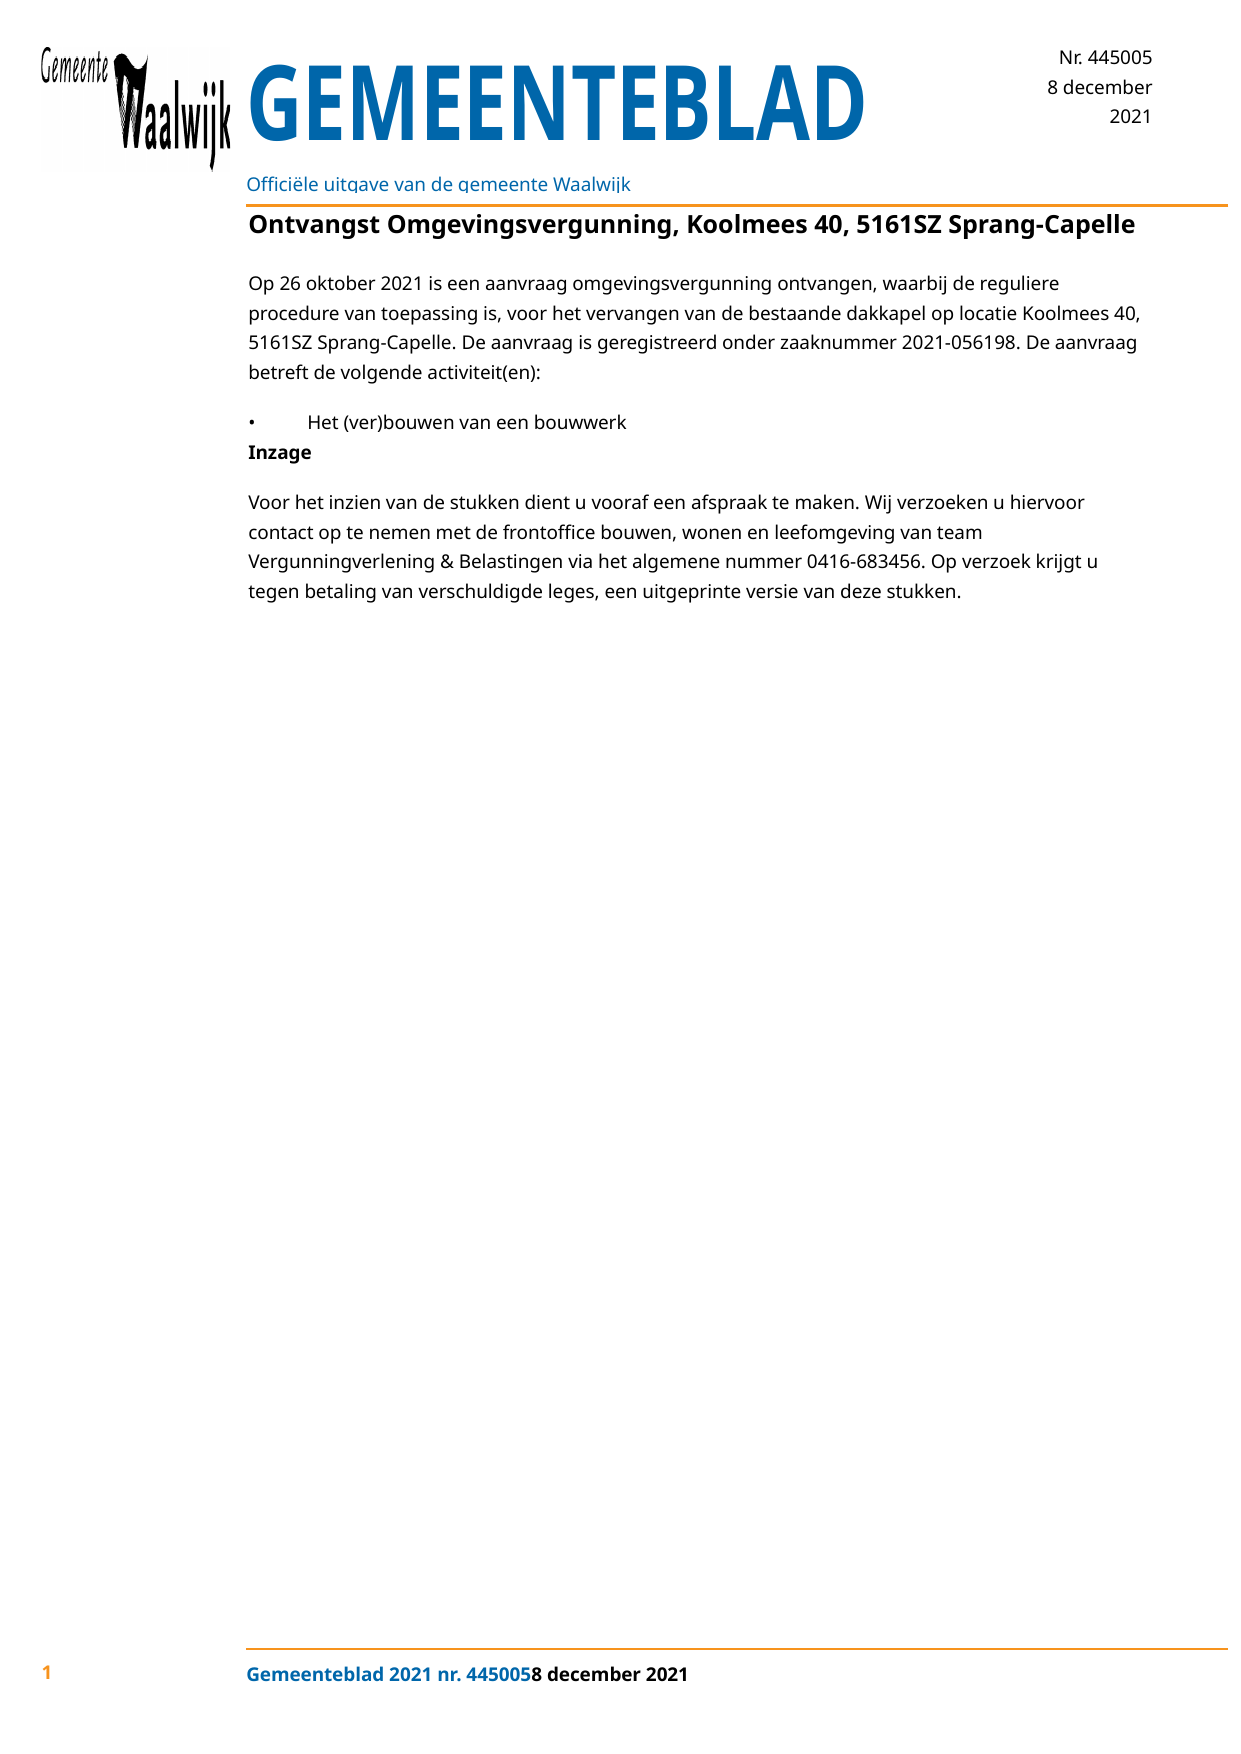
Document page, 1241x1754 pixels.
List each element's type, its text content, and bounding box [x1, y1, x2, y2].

list Het (ver)bouwen van een bouwwerk [248, 409, 1152, 435]
text Op 26 oktober 2021 is een aanvraag omgevingsvergunning ontvangen, waarbij de reguliere procedure van toepassing is, voor het vervangen van de bestaande dakkapel op locatie Koolmees 40, 5161SZ Sprang-Capelle. De aanvraag is geregistreerd onder zaaknummer 2021-056198. De aanvraag betreft de volgende activiteit(en): [248, 270, 1152, 385]
text Ontvangst Omgevingsvergunning, Koolmees 40, 5161SZ Sprang-Capelle [248, 207, 1152, 241]
text Voor het inzien van de stukken dient u vooraf een afspraak te maken. Wij verzoeken u hiervoor contact op te nemen met de frontoffice bouwen, wonen en leefomgeving van team Vergunningverlening & Belastingen via het algemene nummer 0416-683456. Op verzoek krijgt u tegen betaling van verschuldigde leges, een uitgeprinte versie van deze stukken. [248, 489, 1152, 604]
picture [41, 47, 231, 172]
text Inzage [248, 439, 1152, 465]
